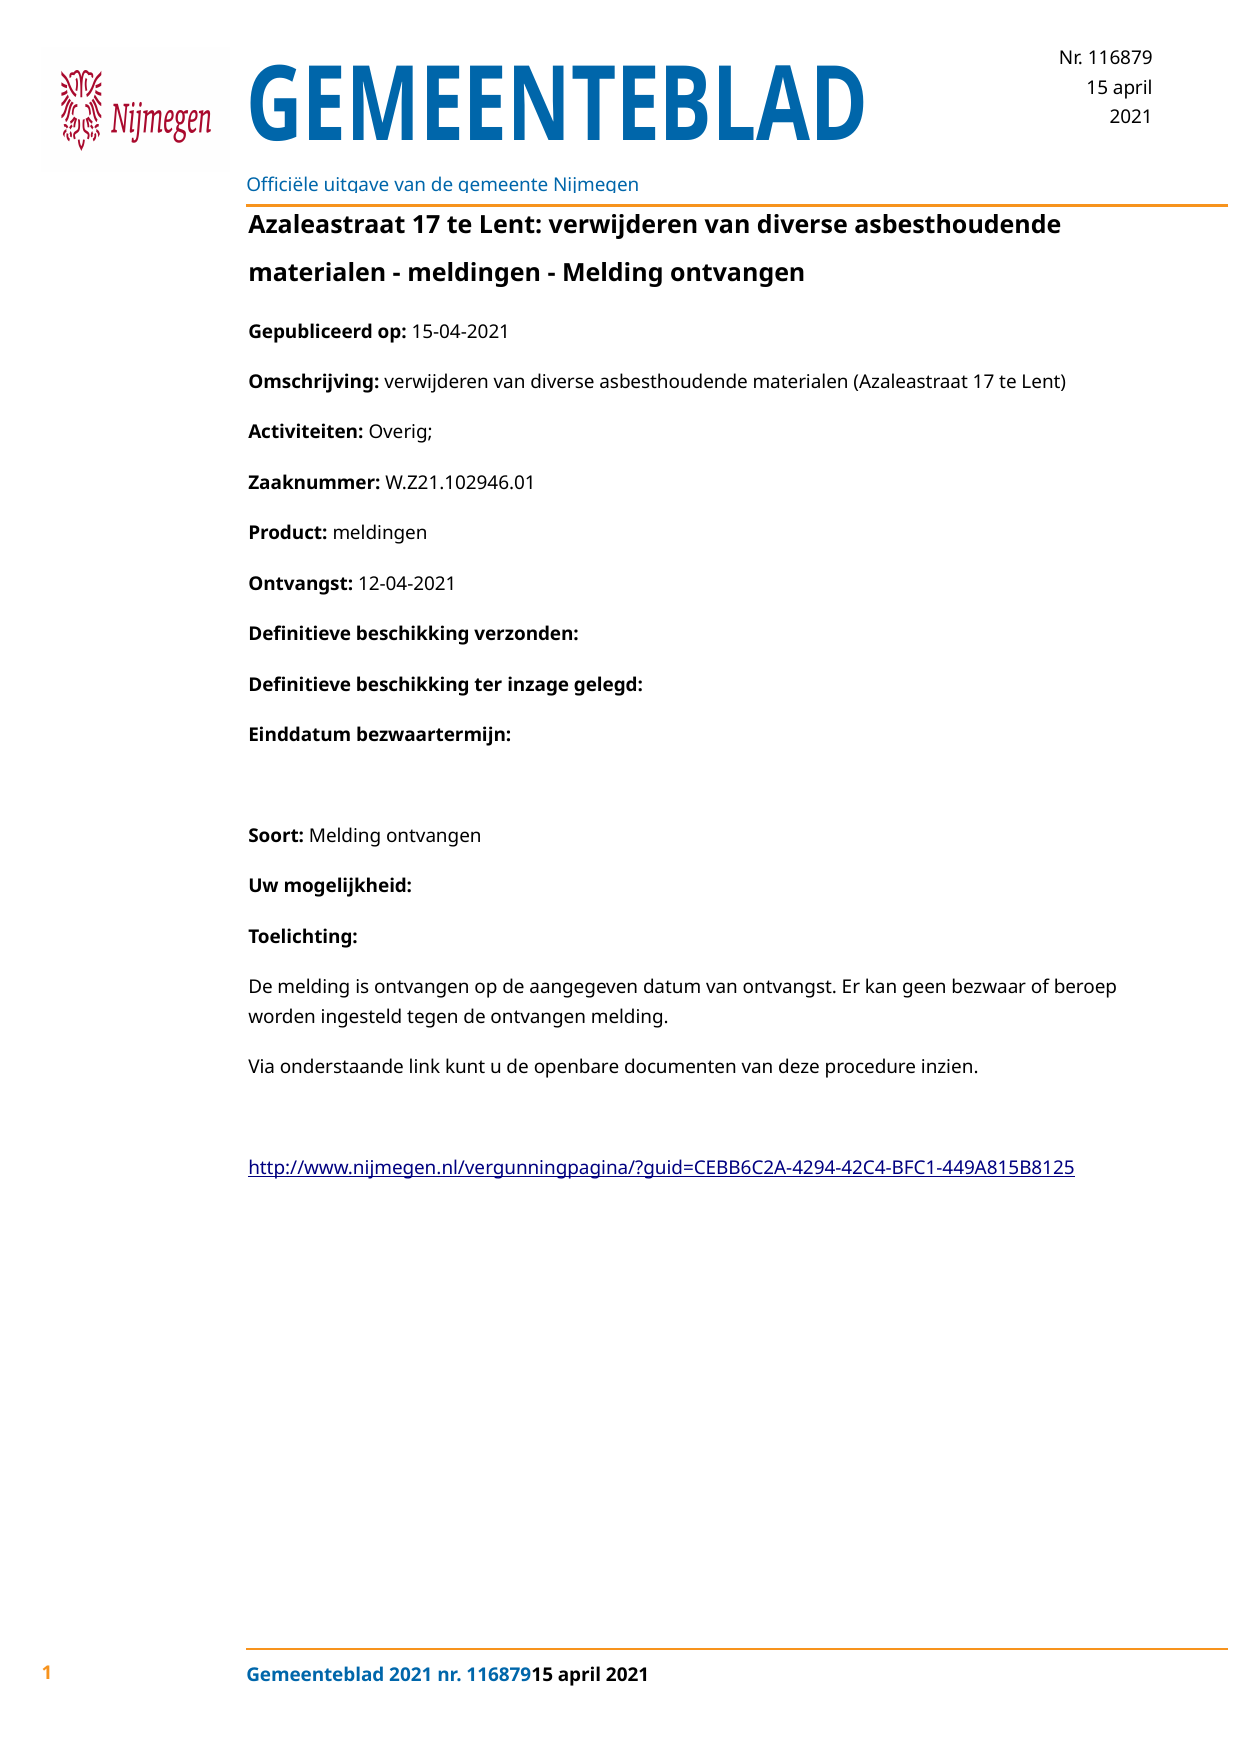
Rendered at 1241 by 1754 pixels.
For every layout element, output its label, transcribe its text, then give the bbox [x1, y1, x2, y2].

text Ontvangst: 12-04-2021 [248, 570, 1152, 596]
text Omschrijving: verwijderen van diverse asbesthoudende materialen (Azaleastraat 17 te Lent) [248, 368, 1152, 394]
picture [41, 47, 231, 172]
text Uw mogelijkheid: [248, 872, 1152, 898]
text De melding is ontvangen op de aangegeven datum van ontvangst. Er kan geen bezwaar of beroep worden ingesteld tegen de ontvangen melding. [248, 973, 1152, 1029]
text Toelichting: [248, 923, 1152, 949]
text Definitieve beschikking ter inzage gelegd: [248, 671, 1152, 697]
text Product: meldingen [248, 519, 1152, 545]
text Zaaknummer: W.Z21.102946.01 [248, 469, 1152, 495]
text http://www.nijmegen.nl/vergunningpagina/?guid=CEBB6C2A-4294-42C4-BFC1-449A815B8125 [248, 1154, 1152, 1180]
text Soort: Melding ontvangen [248, 822, 1152, 848]
text Azaleastraat 17 te Lent: verwijderen van diverse asbesthoudende materialen - meldingen - Melding ontvangen [248, 207, 1152, 288]
text Activiteiten: Overig; [248, 419, 1152, 444]
text Gepubliceerd op: 15-04-2021 [248, 318, 1152, 344]
text Definitieve beschikking verzonden: [248, 620, 1152, 646]
text Einddatum bezwaartermijn: [248, 721, 1152, 747]
text Via onderstaande link kunt u de openbare documenten van deze procedure inzien. [248, 1053, 1152, 1079]
